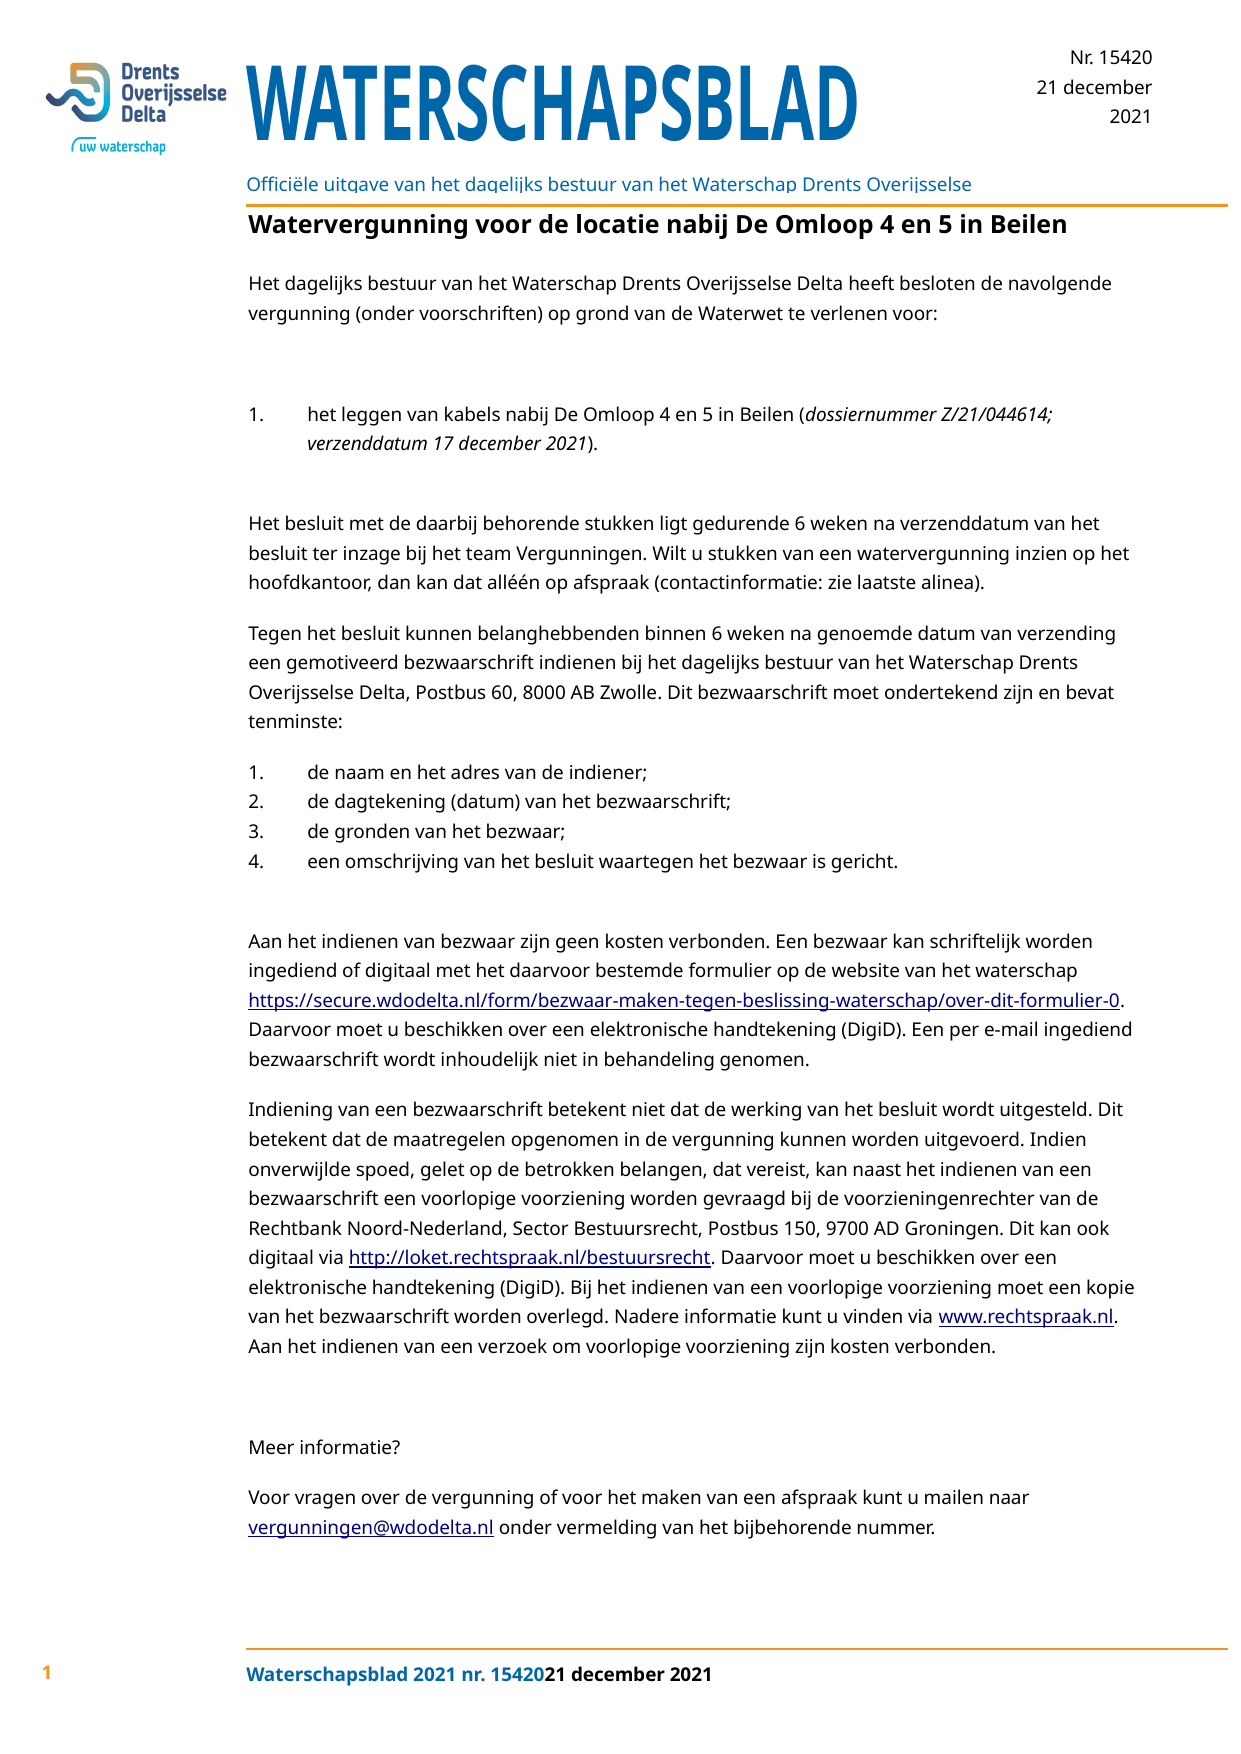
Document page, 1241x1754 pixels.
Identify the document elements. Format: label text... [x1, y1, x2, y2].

list het leggen van kabels nabij De Omloop 4 en 5 in Beilen (dossiernummer Z/21/044614; verzenddatum 17 december 2021). [248, 401, 1152, 456]
text Het dagelijks bestuur van het Waterschap Drents Overijsselse Delta heeft besloten de navolgende vergunning (onder voorschriften) op grond van de Waterwet te verlenen voor: [248, 270, 1152, 326]
text Aan het indienen van bezwaar zijn geen kosten verbonden. Een bezwaar kan schriftelijk worden ingediend of digitaal met het daarvoor bestemde formulier op de website van het waterschap https://secure.wdodelta.nl/form/bezwaar-maken-tegen-beslissing-waterschap/over-dit-formulier-0. Daarvoor moet u beschikken over een elektronische handtekening (DigiD). Een per e-mail ingediend bezwaarschrift wordt inhoudelijk niet in behandeling genomen. [248, 928, 1152, 1072]
text Het besluit met de daarbij behorende stukken ligt gedurende 6 weken na verzenddatum van het besluit ter inzage bij het team Vergunningen. Wilt u stukken van een watervergunning inzien op het hoofdkantoor, dan kan dat alléén op afspraak (contactinformatie: zie laatste alinea). [248, 510, 1152, 595]
text Indiening van een bezwaarschrift betekent niet dat de werking van het besluit wordt uitgesteld. Dit betekent dat de maatregelen opgenomen in de vergunning kunnen worden uitgevoerd. Indien onverwijlde spoed, gelet op de betrokken belangen, dat vereist, kan naast het indienen van een bezwaarschrift een voorlopige voorziening worden gevraagd bij de voorzieningenrechter van de Rechtbank Noord-Nederland, Sector Bestuursrecht, Postbus 150, 9700 AD Groningen. Dit kan ook digitaal via http://loket.rechtspraak.nl/bestuursrecht. Daarvoor moet u beschikken over een elektronische handtekening (DigiD). Bij het indienen van een voorlopige voorziening moet een kopie van het bezwaarschrift worden overlegd. Nadere informatie kunt u vinden via www.rechtspraak.nl. Aan het indienen van een verzoek om voorlopige voorziening zijn kosten verbonden. [248, 1097, 1152, 1359]
list de gronden van het bezwaar; [248, 818, 1152, 844]
text Tegen het besluit kunnen belanghebbenden binnen 6 weken na genoemde datum van verzending een gemotiveerd bezwaarschrift indienen bij het dagelijks bestuur van het Waterschap Drents Overijsselse Delta, Postbus 60, 8000 AB Zwolle. Dit bezwaarschrift moet ondertekend zijn en bevat tenminste: [248, 620, 1152, 734]
text Meer informatie? [248, 1434, 1152, 1460]
list de dagtekening (datum) van het bezwaarschrift; [248, 789, 1152, 814]
text Voor vragen over de vergunning of voor het maken van een afspraak kunt u mailen naar vergunningen@wdodelta.nl onder vermelding van het bijbehorende nummer. [248, 1484, 1152, 1540]
text Watervergunning voor de locatie nabij De Omloop 4 en 5 in Beilen [248, 207, 1152, 241]
list de naam en het adres van de indiener; [248, 759, 1152, 785]
list een omschrijving van het besluit waartegen het bezwaar is gericht. [248, 848, 1152, 873]
picture [41, 47, 231, 172]
